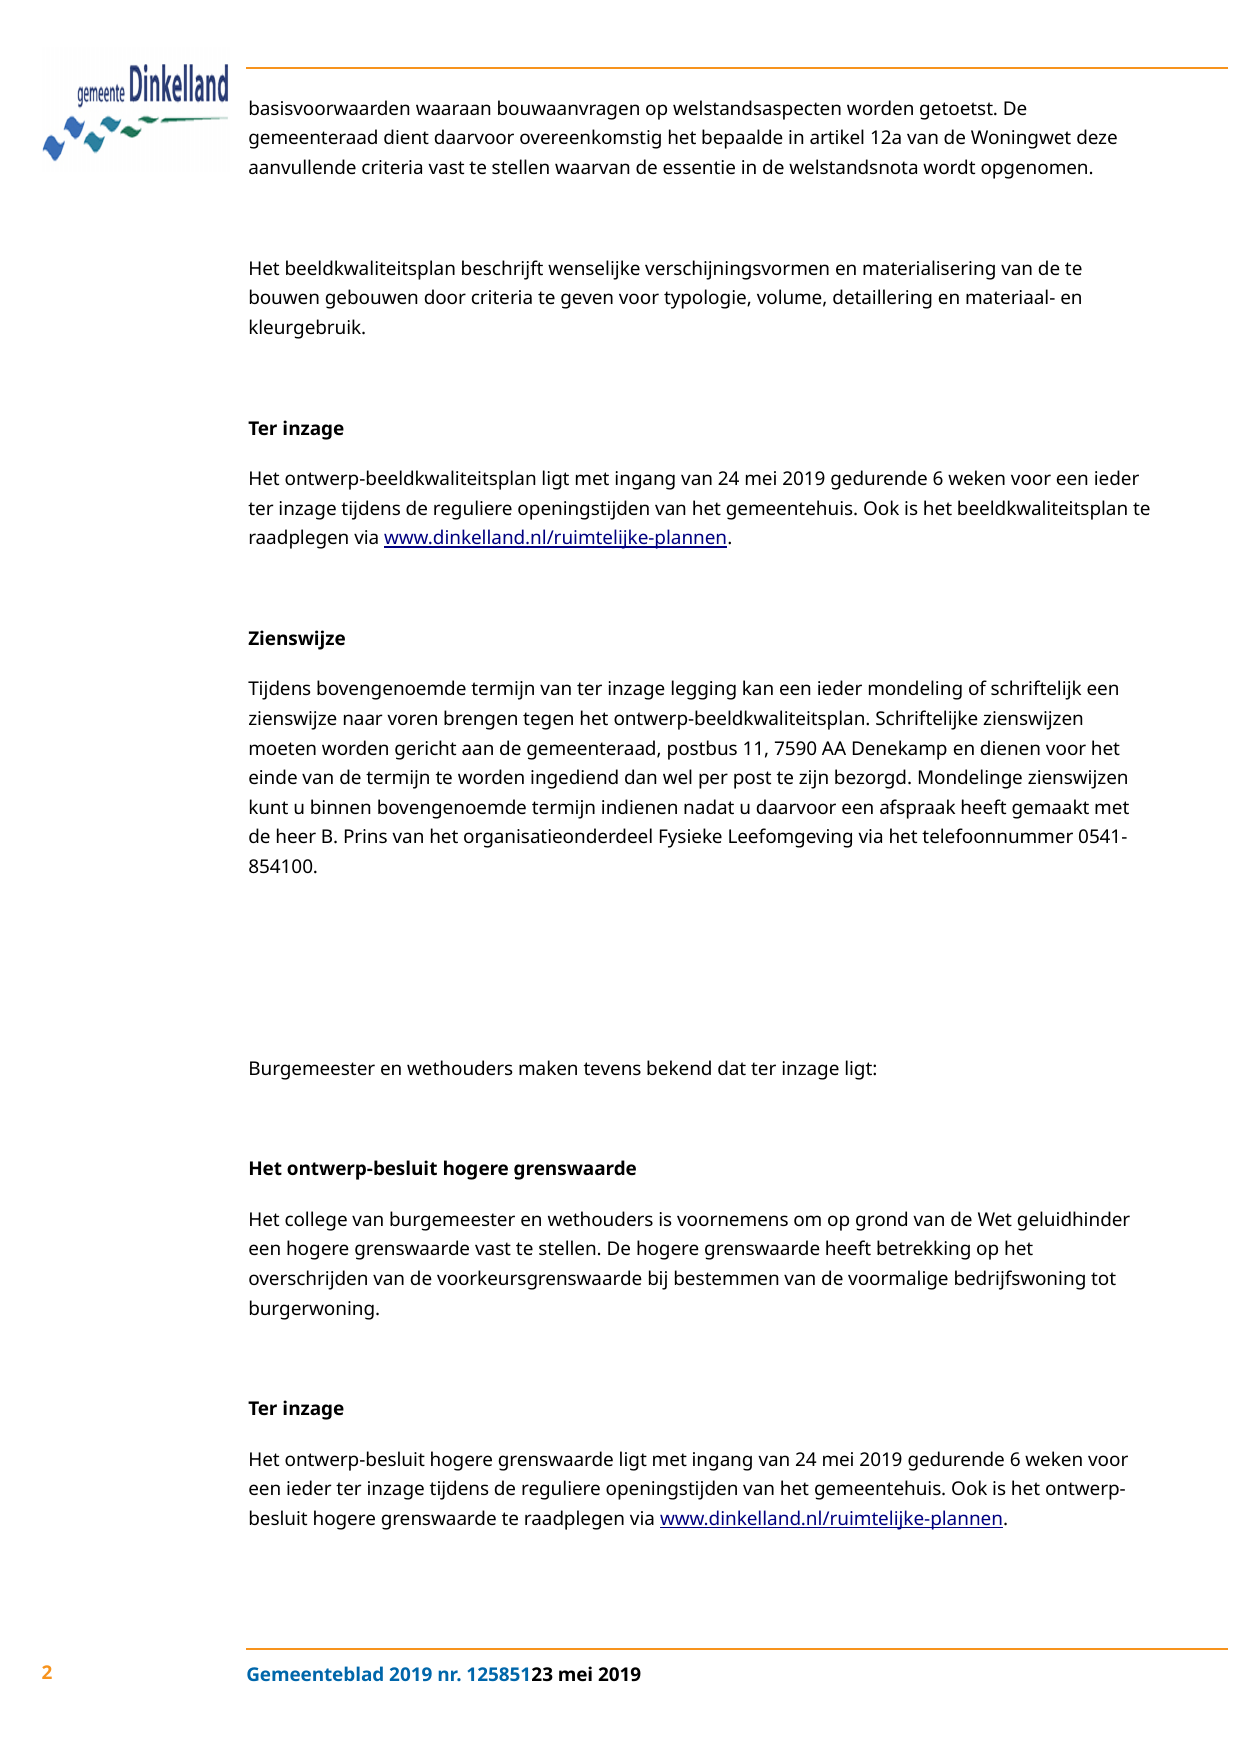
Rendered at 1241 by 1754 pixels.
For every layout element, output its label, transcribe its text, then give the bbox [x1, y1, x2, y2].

text Zienswijze [248, 625, 1152, 651]
text Ter inzage [248, 1396, 1152, 1421]
text basisvoorwaarden waaraan bouwaanvragen op welstandsaspecten worden getoetst. De gemeenteraad dient daarvoor overeenkomstig het bepaalde in artikel 12a van de Woningwet deze aanvullende criteria vast te stellen waarvan de essentie in de welstandsnota wordt opgenomen. [248, 95, 1152, 180]
text Burgemeester en wethouders maken tevens bekend dat ter inzage ligt: [248, 1055, 1152, 1081]
text Tijdens bovengenoemde termijn van ter inzage legging kan een ieder mondeling of schriftelijk een zienswijze naar voren brengen tegen het ontwerp-beeldkwaliteitsplan. Schriftelijke zienswijzen moeten worden gericht aan de gemeenteraad, postbus 11, 7590 AA Denekamp en dienen voor het einde van de termijn te worden ingediend dan wel per post te zijn bezorgd. Mondelinge zienswijzen kunt u binnen bovengenoemde termijn indienen nadat u daarvoor een afspraak heeft gemaakt met de heer B. Prins van het organisatieonderdeel Fysieke Leefomgeving via het telefoonnummer 0541-854100. [248, 676, 1152, 879]
picture [41, 47, 231, 172]
text Het ontwerp-beeldkwaliteitsplan ligt met ingang van 24 mei 2019 gedurende 6 weken voor een ieder ter inzage tijdens de reguliere openingstijden van het gemeentehuis. Ook is het beeldkwaliteitsplan te raadplegen via www.dinkelland.nl/ruimtelijke-plannen. [248, 465, 1152, 550]
text Het ontwerp-besluit hogere grenswaarde ligt met ingang van 24 mei 2019 gedurende 6 weken voor een ieder ter inzage tijdens de reguliere openingstijden van het gemeentehuis. Ook is het ontwerp-besluit hogere grenswaarde te raadplegen via www.dinkelland.nl/ruimtelijke-plannen. [248, 1446, 1152, 1531]
text Het beeldkwaliteitsplan beschrijft wenselijke verschijningsvormen en materialisering van de te bouwen gebouwen door criteria te geven voor typologie, volume, detaillering en materiaal- en kleurgebruik. [248, 255, 1152, 340]
text Het ontwerp-besluit hogere grenswaarde [248, 1156, 1152, 1181]
text Ter inzage [248, 415, 1152, 441]
text Het college van burgemeester en wethouders is voornemens om op grond van de Wet geluidhinder een hogere grenswaarde vast te stellen. De hogere grenswaarde heeft betrekking op het overschrijden van de voorkeursgrenswaarde bij bestemmen van de voormalige bedrijfswoning tot burgerwoning. [248, 1206, 1152, 1321]
